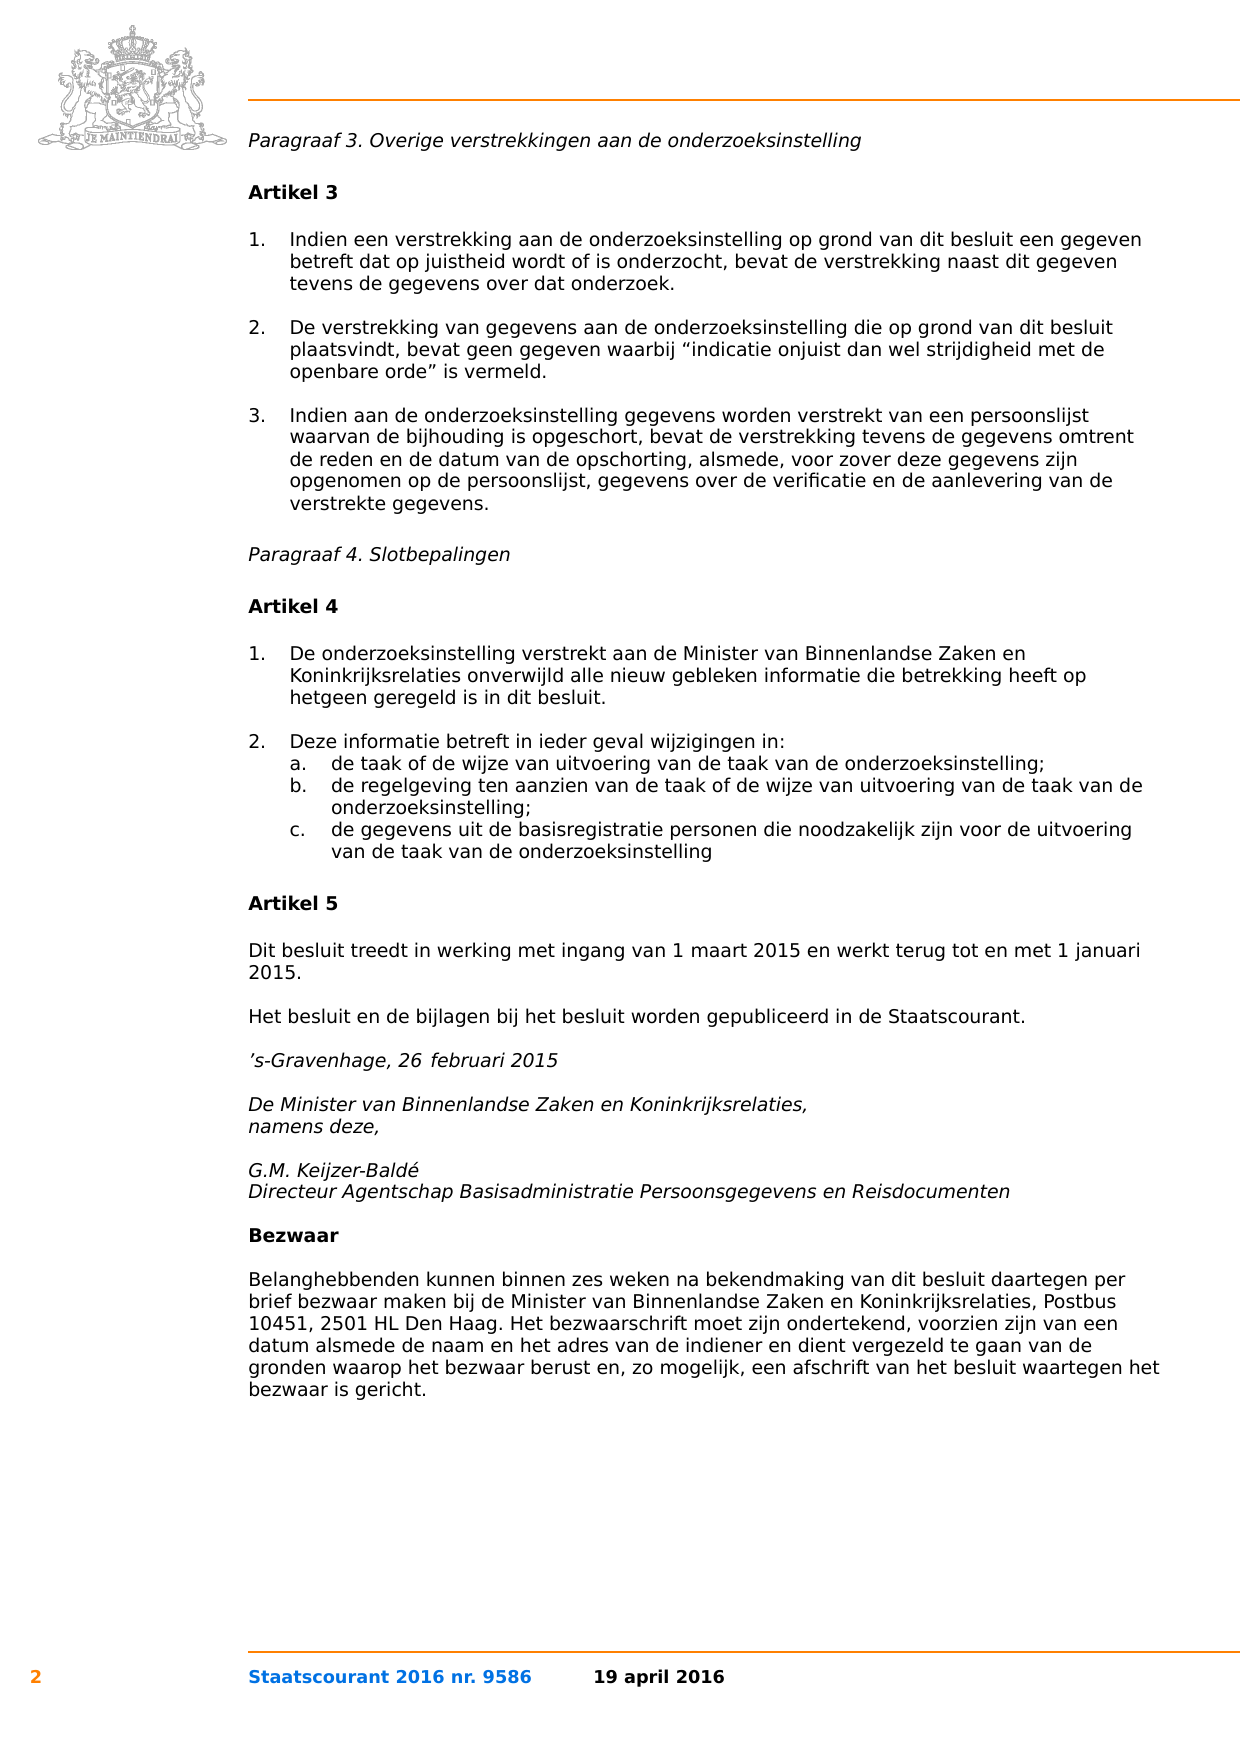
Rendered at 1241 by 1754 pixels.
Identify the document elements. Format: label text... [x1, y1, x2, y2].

text 1. Indien een verstrekking aan de onderzoeksinstelling op grond van dit besluit een gegeven betreft dat op juistheid wordt of is onderzocht, bevat de verstrekking naast dit gegeven tevens de gegevens over dat onderzoek. [248, 229, 1163, 295]
text De Minister van Binnenlandse Zaken en Koninkrijksrelaties, namens deze, G.M. Keijzer-Baldé Directeur Agentschap Basisadministratie Persoonsgegevens en Reisdocumenten [248, 1093, 1163, 1203]
text c. de gegevens uit de basisregistratie personen die noodzakelijk zijn voor de uitvoering van de taak van de onderzoeksinstelling [289, 819, 1163, 863]
text Dit besluit treedt in werking met ingang van 1 maart 2015 en werkt terug tot en met 1 januari 2015. [248, 940, 1163, 984]
text 1. De onderzoeksinstelling verstrekt aan de Minister van Binnenlandse Zaken en Koninkrijksrelaties onverwijld alle nieuw gebleken informatie die betrekking heeft op hetgeen geregeld is in dit besluit. [248, 643, 1163, 709]
text ’s-Gravenhage, 26 februari 2015 [248, 1050, 1163, 1072]
text 3. Indien aan de onderzoeksinstelling gegevens worden verstrekt van een persoonslijst waarvan de bijhouding is opgeschort, bevat de verstrekking tevens de gegevens omtrent de reden en de datum van de opschorting, alsmede, voor zover deze gegevens zijn opgenomen op de persoonslijst, gegevens over de verificatie en de aanlevering van de verstrekte gegevens. [248, 404, 1163, 514]
text Bezwaar [248, 1225, 1163, 1247]
subtitle Paragraaf 4. Slotbepalingen [248, 544, 1163, 566]
subtitle Artikel 3 [248, 182, 1163, 204]
text Belanghebbenden kunnen binnen zes weken na bekendmaking van dit besluit daartegen per brief bezwaar maken bij de Minister van Binnenlandse Zaken en Koninkrijksrelaties, Postbus 10451, 2501 HL Den Haag. Het bezwaarschrift moet zijn ondertekend, voorzien zijn van een datum alsmede de naam en het adres van de indiener en dient vergezeld te gaan van de gronden waarop het bezwaar berust en, zo mogelijk, een afschrift van het besluit waartegen het bezwaar is gericht. [248, 1269, 1163, 1401]
text a. de taak of de wijze van uitvoering van de taak van de onderzoeksinstelling; [289, 753, 1163, 775]
text 2. De verstrekking van gegevens aan de onderzoeksinstelling die op grond van dit besluit plaatsvindt, bevat geen gegeven waarbij “indicatie onjuist dan wel strijdigheid met de openbare orde” is vermeld. [248, 317, 1163, 383]
text 2. Deze informatie betreft in ieder geval wijzigingen in: [248, 731, 1163, 753]
text b. de regelgeving ten aanzien van de taak of de wijze van uitvoering van de taak van de onderzoeksinstelling; [289, 775, 1163, 819]
subtitle Artikel 5 [248, 893, 1163, 915]
subtitle Paragraaf 3. Overige verstrekkingen aan de onderzoeksinstelling [248, 130, 1163, 152]
text Het besluit en de bijlagen bij het besluit worden gepubliceerd in de Staatscourant. [248, 1006, 1163, 1028]
subtitle Artikel 4 [248, 596, 1163, 618]
picture [38, 25, 227, 150]
